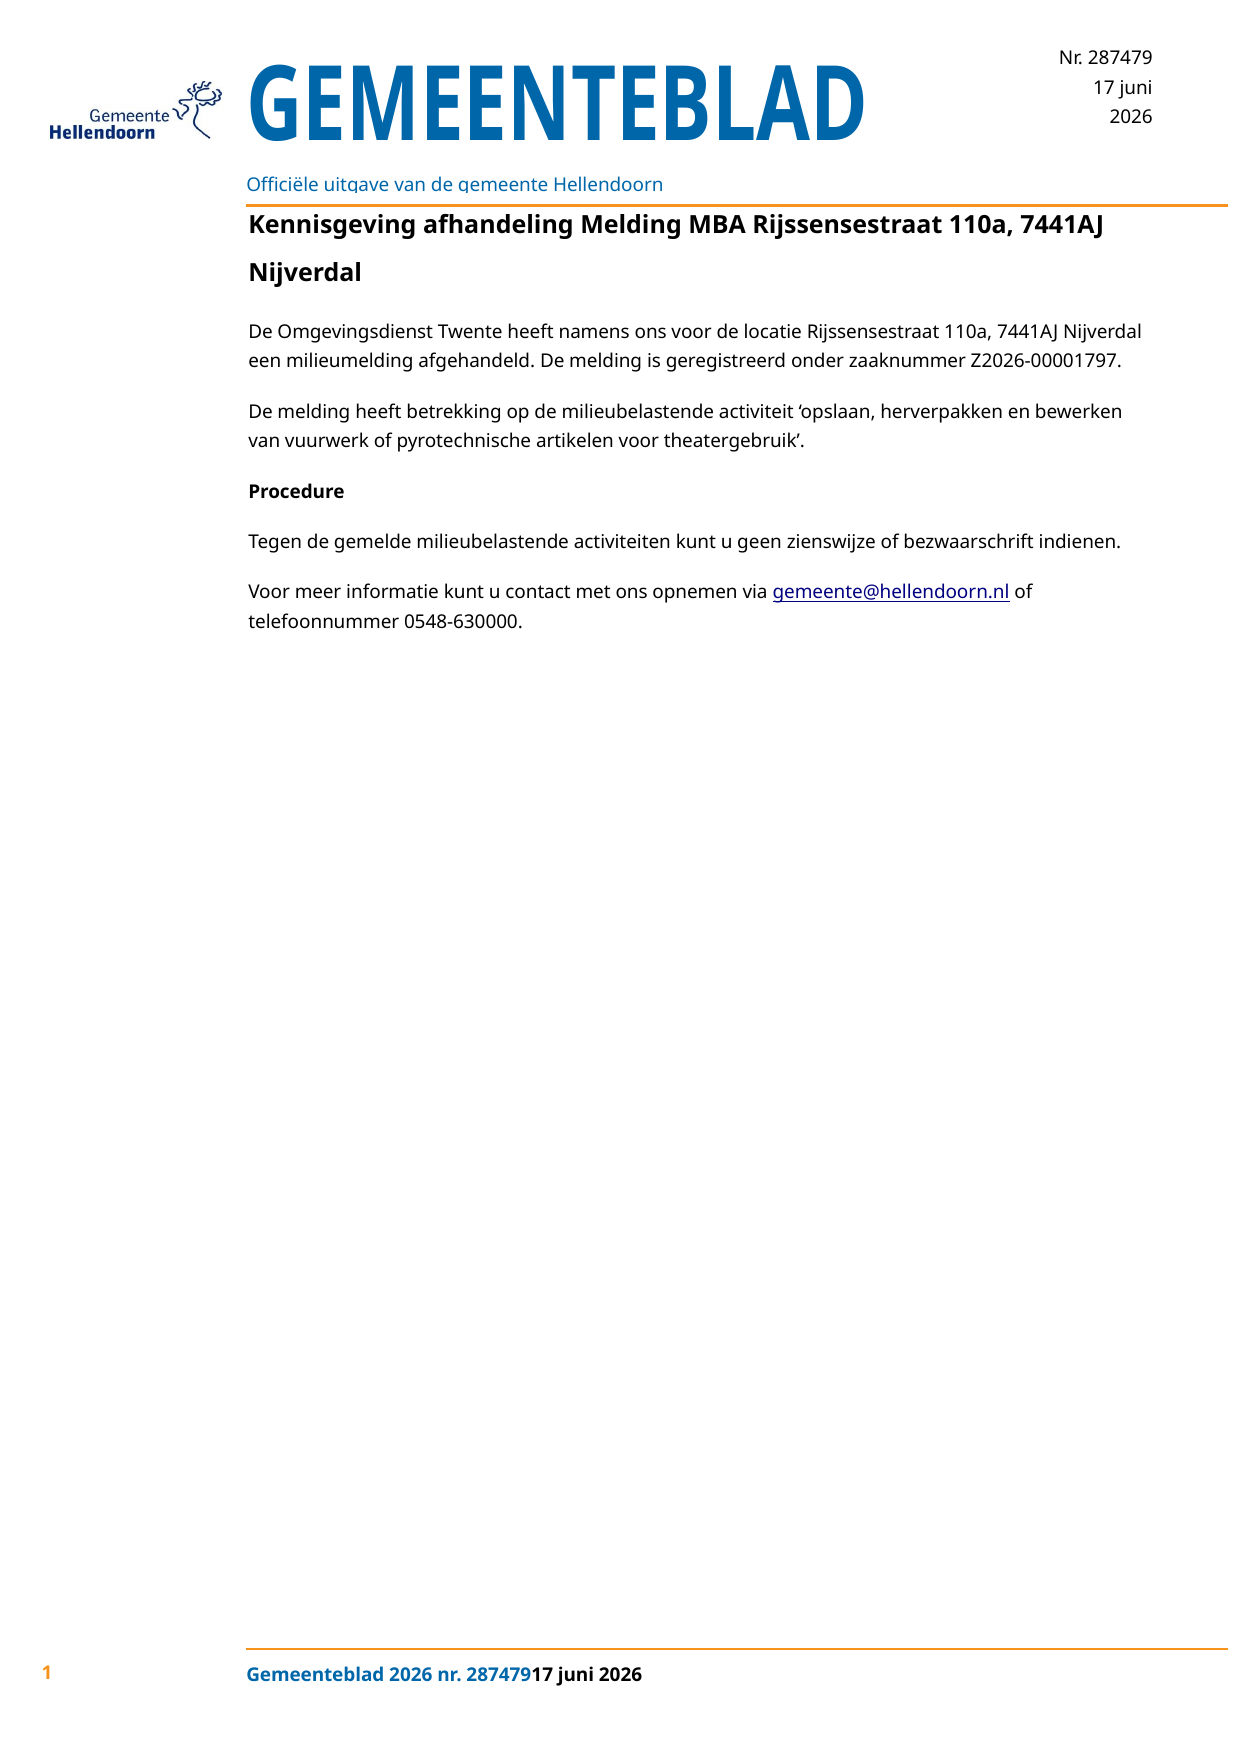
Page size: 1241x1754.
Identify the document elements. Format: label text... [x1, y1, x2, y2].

text De melding heeft betrekking op de milieubelastende activiteit ‘opslaan, herverpakken en bewerken van vuurwerk of pyrotechnische artikelen voor theatergebruik’. [248, 398, 1152, 453]
text Procedure [248, 478, 1152, 504]
picture [41, 47, 231, 172]
text Voor meer informatie kunt u contact met ons opnemen via gemeente@hellendoorn.nl of telefoonnummer 0548-630000. [248, 579, 1152, 634]
text De Omgevingsdienst Twente heeft namens ons voor de locatie Rijssensestraat 110a, 7441AJ Nijverdal een milieumelding afgehandeld. De melding is geregistreerd onder zaaknummer Z2026-00001797. [248, 318, 1152, 373]
text Tegen de gemelde milieubelastende activiteiten kunt u geen zienswijze of bezwaarschrift indienen. [248, 528, 1152, 554]
text Kennisgeving afhandeling Melding MBA Rijssensestraat 110a, 7441AJ Nijverdal [248, 207, 1152, 288]
